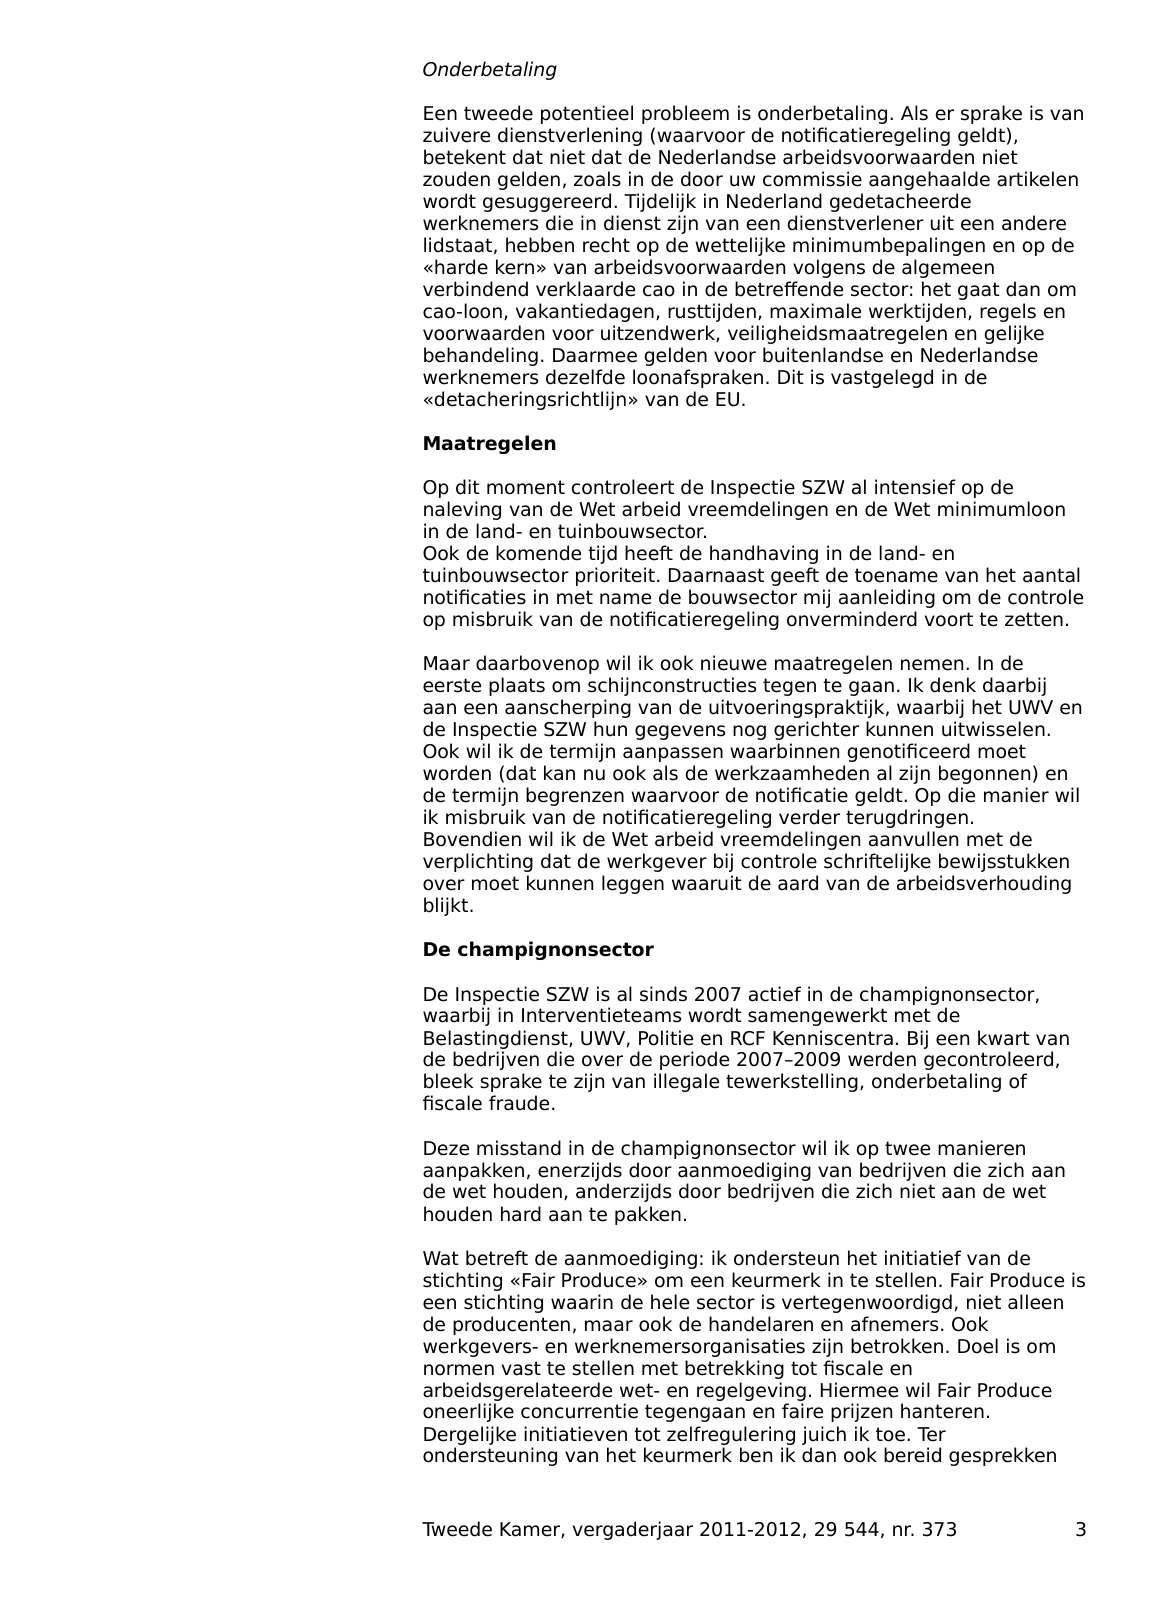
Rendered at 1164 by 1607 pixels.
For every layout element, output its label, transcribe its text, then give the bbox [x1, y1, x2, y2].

subtitle Onderbetaling [422, 59, 1087, 81]
text Een tweede potentieel probleem is onderbetaling. Als er sprake is van zuivere dienstverlening (waarvoor de notificatieregeling geldt), betekent dat niet dat de Nederlandse arbeidsvoorwaarden niet zouden gelden, zoals in de door uw commissie aangehaalde artikelen wordt gesuggereerd. Tijdelijk in Nederland gedetacheerde werknemers die in dienst zijn van een dienstverlener uit een andere lidstaat, hebben recht op de wettelijke minimumbepalingen en op de «harde kern» van arbeidsvoorwaarden volgens de algemeen verbindend verklaarde cao in de betreffende sector: het gaat dan om cao-loon, vakantiedagen, rusttijden, maximale werktijden, regels en voorwaarden voor uitzendwerk, veiligheidsmaatregelen en gelijke behandeling. Daarmee gelden voor buitenlandse en Nederlandse werknemers dezelfde loonafspraken. Dit is vastgelegd in de «detacheringsrichtlijn» van de EU. [422, 103, 1087, 411]
text Bovendien wil ik de Wet arbeid vreemdelingen aanvullen met de verplichting dat de werkgever bij controle schriftelijke bewijsstukken over moet kunnen leggen waaruit de aard van de arbeidsverhouding blijkt. [422, 829, 1087, 917]
text Ook de komende tijd heeft de handhaving in de land- en tuinbouwsector prioriteit. Daarnaast geeft de toename van het aantal notificaties in met name de bouwsector mij aanleiding om de controle op misbruik van de notificatieregeling onverminderd voort te zetten. [422, 543, 1087, 631]
text Op dit moment controleert de Inspectie SZW al intensief op de naleving van de Wet arbeid vreemdelingen en de Wet minimumloon in de land- en tuinbouwsector. [422, 477, 1087, 543]
text Maar daarbovenop wil ik ook nieuwe maatregelen nemen. In de eerste plaats om schijnconstructies tegen te gaan. Ik denk daarbij aan een aanscherping van de uitvoeringspraktijk, waarbij het UWV en de Inspectie SZW hun gegevens nog gerichter kunnen uitwisselen. Ook wil ik de termijn aanpassen waarbinnen genotificeerd moet worden (dat kan nu ook als de werkzaamheden al zijn begonnen) en de termijn begrenzen waarvoor de notificatie geldt. Op die manier wil ik misbruik van de notificatieregeling verder terugdringen. [422, 653, 1087, 829]
subtitle De champignonsector [422, 939, 1087, 961]
text Wat betreft de aanmoediging: ik ondersteun het initiatief van de stichting «Fair Produce» om een keurmerk in te stellen. Fair Produce is een stichting waarin de hele sector is vertegenwoordigd, niet alleen de producenten, maar ook de handelaren en afnemers. Ook werkgevers- en werknemersorganisaties zijn betrokken. Doel is om normen vast te stellen met betrekking tot fiscale en arbeidsgerelateerde wet- en regelgeving. Hiermee wil Fair Produce oneerlijke concurrentie tegengaan en faire prijzen hanteren. Dergelijke initiatieven tot zelfregulering juich ik toe. Ter ondersteuning van het keurmerk ben ik dan ook bereid gesprekken [422, 1248, 1087, 1467]
text De Inspectie SZW is al sinds 2007 actief in de champignonsector, waarbij in Interventieteams wordt samengewerkt met de Belastingdienst, UWV, Politie en RCF Kenniscentra. Bij een kwart van de bedrijven die over de periode 2007–2009 werden gecontroleerd, bleek sprake te zijn van illegale tewerkstelling, onderbetaling of fiscale fraude. [422, 983, 1087, 1115]
subtitle Maatregelen [422, 433, 1087, 455]
text Deze misstand in de champignonsector wil ik op twee manieren aanpakken, enerzijds door aanmoediging van bedrijven die zich aan de wet houden, anderzijds door bedrijven die zich niet aan de wet houden hard aan te pakken. [422, 1137, 1087, 1225]
